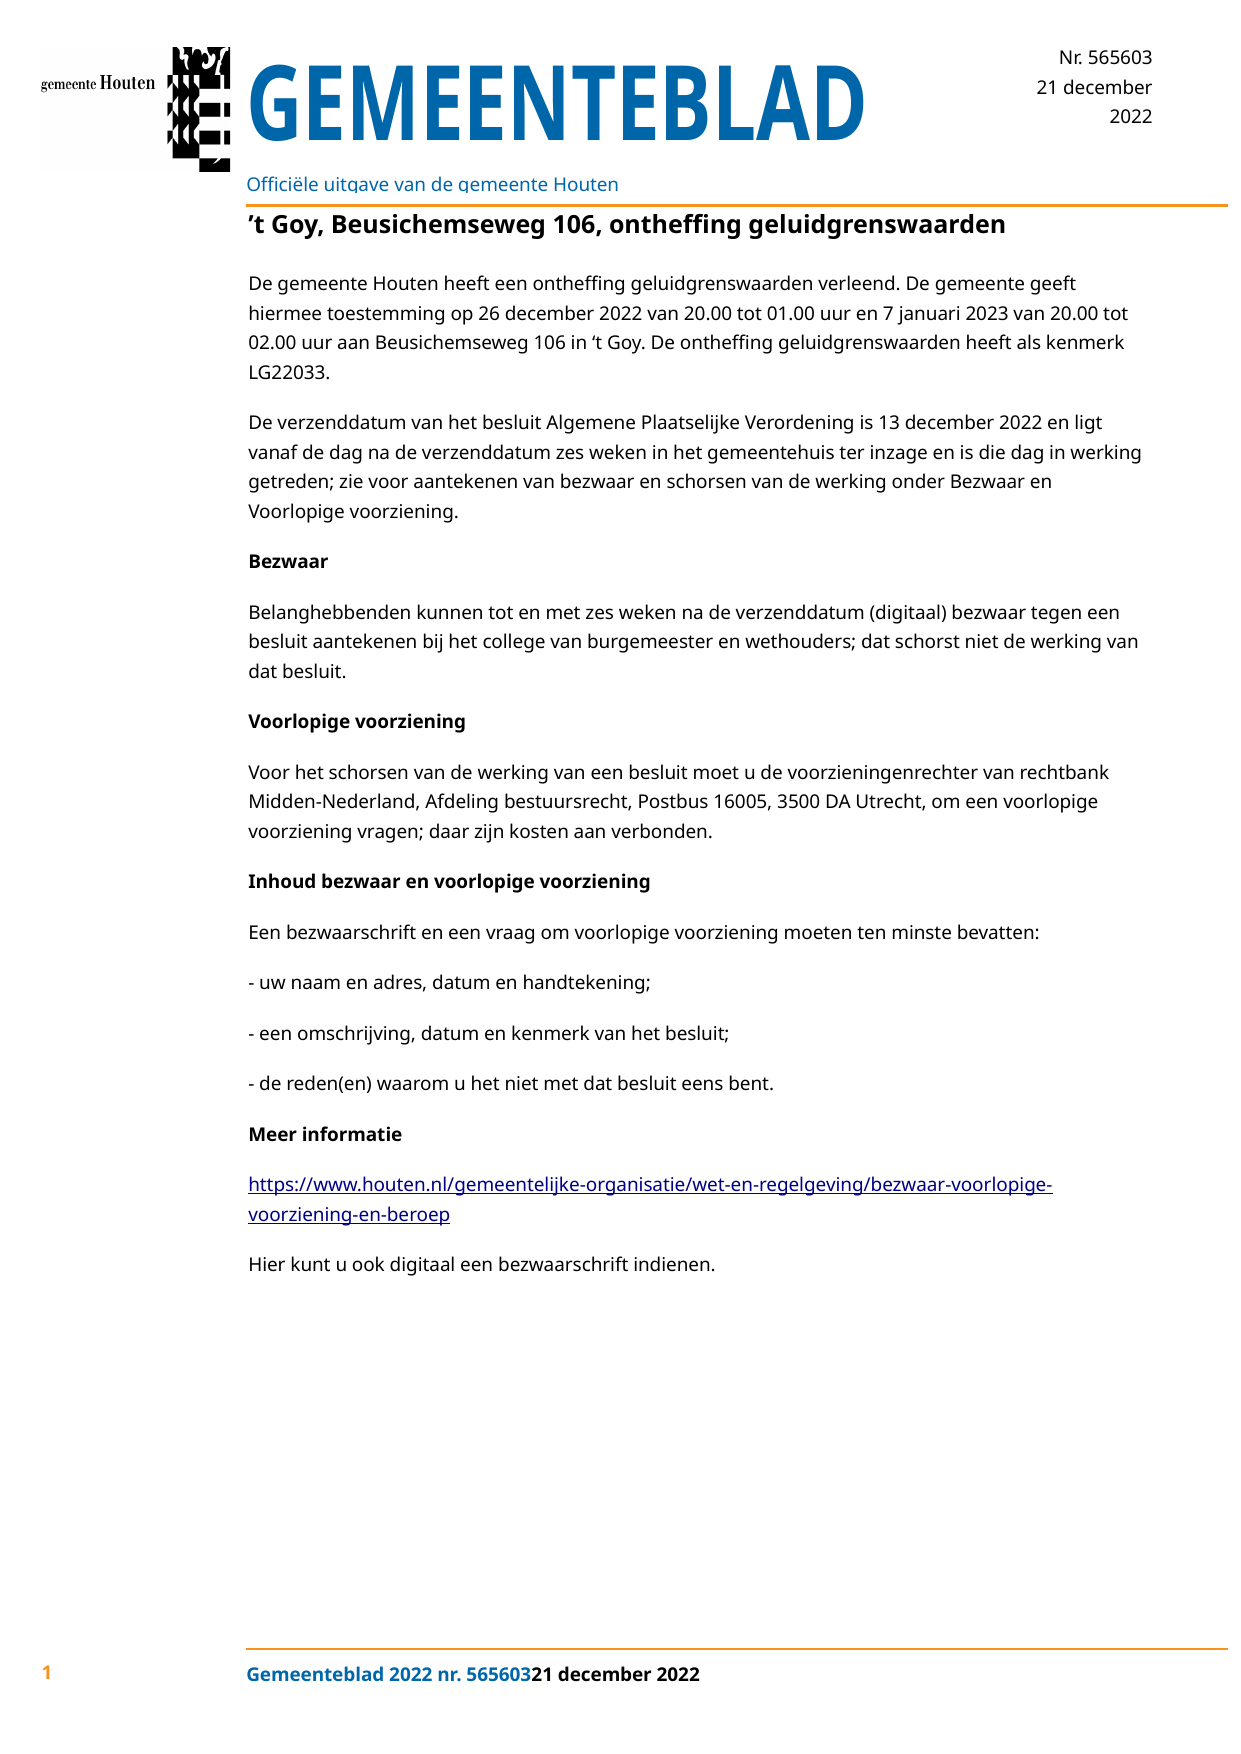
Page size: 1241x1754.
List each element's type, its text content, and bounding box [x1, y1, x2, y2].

text - de reden(en) waarom u het niet met dat besluit eens bent. [248, 1070, 1152, 1096]
text Een bezwaarschrift en een vraag om voorlopige voorziening moeten ten minste bevatten: [248, 919, 1152, 945]
text De verzenddatum van het besluit Algemene Plaatselijke Verordening is 13 december 2022 en ligt vanaf de dag na de verzenddatum zes weken in het gemeentehuis ter inzage en is die dag in werking getreden; zie voor aantekenen van bezwaar en schorsen van de werking onder Bezwaar en Voorlopige voorziening. [248, 409, 1152, 524]
text Bezwaar [248, 549, 1152, 574]
text Voorlopige voorziening [248, 709, 1152, 734]
text - uw naam en adres, datum en handtekening; [248, 969, 1152, 995]
picture [41, 47, 231, 172]
text Hier kunt u ook digitaal een bezwaarschrift indienen. [248, 1251, 1152, 1277]
text - een omschrijving, datum en kenmerk van het besluit; [248, 1020, 1152, 1046]
text https://www.houten.nl/gemeentelijke-organisatie/wet-en-regelgeving/bezwaar-voorlopige-voorziening-en-beroep [248, 1171, 1152, 1226]
text Meer informatie [248, 1121, 1152, 1146]
text Belanghebbenden kunnen tot en met zes weken na de verzenddatum (digitaal) bezwaar tegen een besluit aantekenen bij het college van burgemeester en wethouders; dat schorst niet de werking van dat besluit. [248, 599, 1152, 684]
text ’t Goy, Beusichemseweg 106, ontheffing geluidgrenswaarden [248, 207, 1152, 241]
text Inhoud bezwaar en voorlopige voorziening [248, 869, 1152, 894]
text Voor het schorsen van de werking van een besluit moet u de voorzieningenrechter van rechtbank Midden-Nederland, Afdeling bestuursrecht, Postbus 16005, 3500 DA Utrecht, om een voorlopige voorziening vragen; daar zijn kosten aan verbonden. [248, 759, 1152, 844]
text De gemeente Houten heeft een ontheffing geluidgrenswaarden verleend. De gemeente geeft hiermee toestemming op 26 december 2022 van 20.00 tot 01.00 uur en 7 januari 2023 van 20.00 tot 02.00 uur aan Beusichemseweg 106 in ‘t Goy. De ontheffing geluidgrenswaarden heeft als kenmerk LG22033. [248, 270, 1152, 385]
